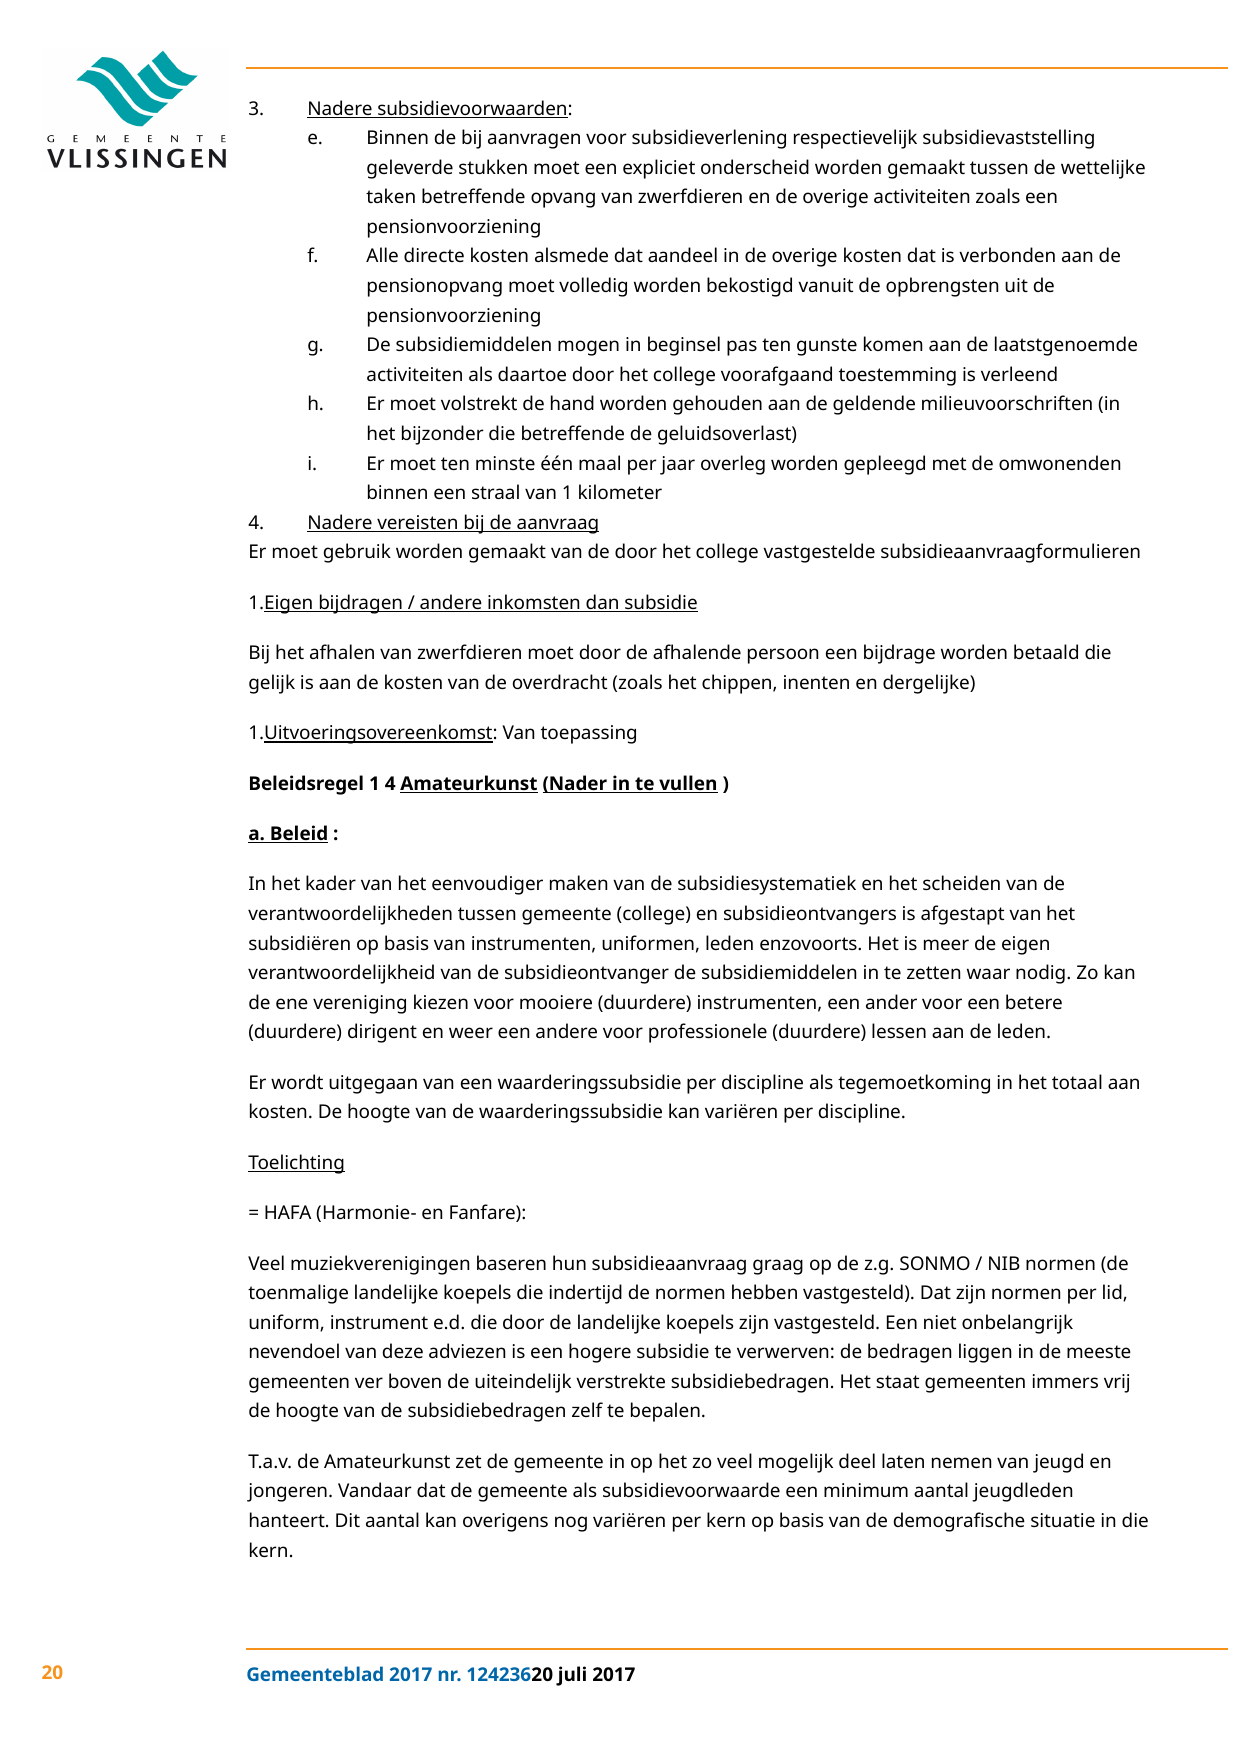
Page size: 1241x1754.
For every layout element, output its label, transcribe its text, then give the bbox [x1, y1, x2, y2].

list Binnen de bij aanvragen voor subsidieverlening respectievelijk subsidievaststelling geleverde stukken moet een expliciet onderscheid worden gemaakt tussen de wettelijke taken betreffende opvang van zwerfdieren en de overige activiteiten zoals een pensionvoorziening [307, 124, 1152, 239]
text 1.Eigen bijdragen / andere inkomsten dan subsidie [248, 589, 1152, 615]
text Toelichting [248, 1149, 1152, 1175]
text 1.Uitvoeringsovereenkomst: Van toepassing [248, 719, 1152, 745]
list Nadere subsidievoorwaarden: [248, 95, 1152, 121]
text Beleidsregel 1 4 Amateurkunst (Nader in te vullen ) [248, 770, 1152, 796]
list Er moet volstrekt de hand worden gehouden aan de geldende milieuvoorschriften (in het bijzonder die betreffende de geluidsoverlast) [307, 391, 1152, 446]
list De subsidiemiddelen mogen in beginsel pas ten gunste komen aan de laatstgenoemde activiteiten als daartoe door het college voorafgaand toestemming is verleend [307, 331, 1152, 387]
text a. Beleid : [248, 820, 1152, 846]
text = HAFA (Harmonie- en Fanfare): [248, 1199, 1152, 1225]
text Veel muziekverenigingen baseren hun subsidieaanvraag graag op de z.g. SONMO / NIB normen (de toenmalige landelijke koepels die indertijd de normen hebben vastgesteld). Dat zijn normen per lid, uniform, instrument e.d. die door de landelijke koepels zijn vastgesteld. Een niet onbelangrijk nevendoel van deze adviezen is een hogere subsidie te verwerven: de bedragen liggen in de meeste gemeenten ver boven de uiteindelijk verstrekte subsidiebedragen. Het staat gemeenten immers vrij de hoogte van de subsidiebedragen zelf te bepalen. [248, 1250, 1152, 1423]
list Alle directe kosten alsmede dat aandeel in de overige kosten dat is verbonden aan de pensionopvang moet volledig worden bekostigd vanuit de opbrengsten uit de pensionvoorziening [307, 243, 1152, 328]
text In het kader van het eenvoudiger maken van de subsidiesystematiek en het scheiden van de verantwoordelijkheden tussen gemeente (college) en subsidieontvangers is afgestapt van het subsidiëren op basis van instrumenten, uniformen, leden enzovoorts. Het is meer de eigen verantwoordelijkheid van de subsidieontvanger de subsidiemiddelen in te zetten waar nodig. Zo kan de ene vereniging kiezen voor mooiere (duurdere) instrumenten, een ander voor een betere (duurdere) dirigent en weer een andere voor professionele (duurdere) lessen aan de leden. [248, 871, 1152, 1044]
list Nadere vereisten bij de aanvraag [248, 509, 1152, 535]
text Er wordt uitgegaan van een waarderingssubsidie per discipline als tegemoetkoming in het totaal aan kosten. De hoogte van de waarderingssubsidie kan variëren per discipline. [248, 1069, 1152, 1124]
text Bij het afhalen van zwerfdieren moet door de afhalende persoon een bijdrage worden betaald die gelijk is aan de kosten van de overdracht (zoals het chippen, inenten en dergelijke) [248, 639, 1152, 695]
picture [41, 47, 231, 172]
list Er moet ten minste één maal per jaar overleg worden gepleegd met de omwonenden binnen een straal van 1 kilometer [307, 450, 1152, 505]
text Er moet gebruik worden gemaakt van de door het college vastgestelde subsidieaanvraagformulieren [248, 538, 1152, 564]
text T.a.v. de Amateurkunst zet de gemeente in op het zo veel mogelijk deel laten nemen van jeugd en jongeren. Vandaar dat de gemeente als subsidievoorwaarde een minimum aantal jeugdleden hanteert. Dit aantal kan overigens nog variëren per kern op basis van de demografische situatie in die kern. [248, 1448, 1152, 1563]
